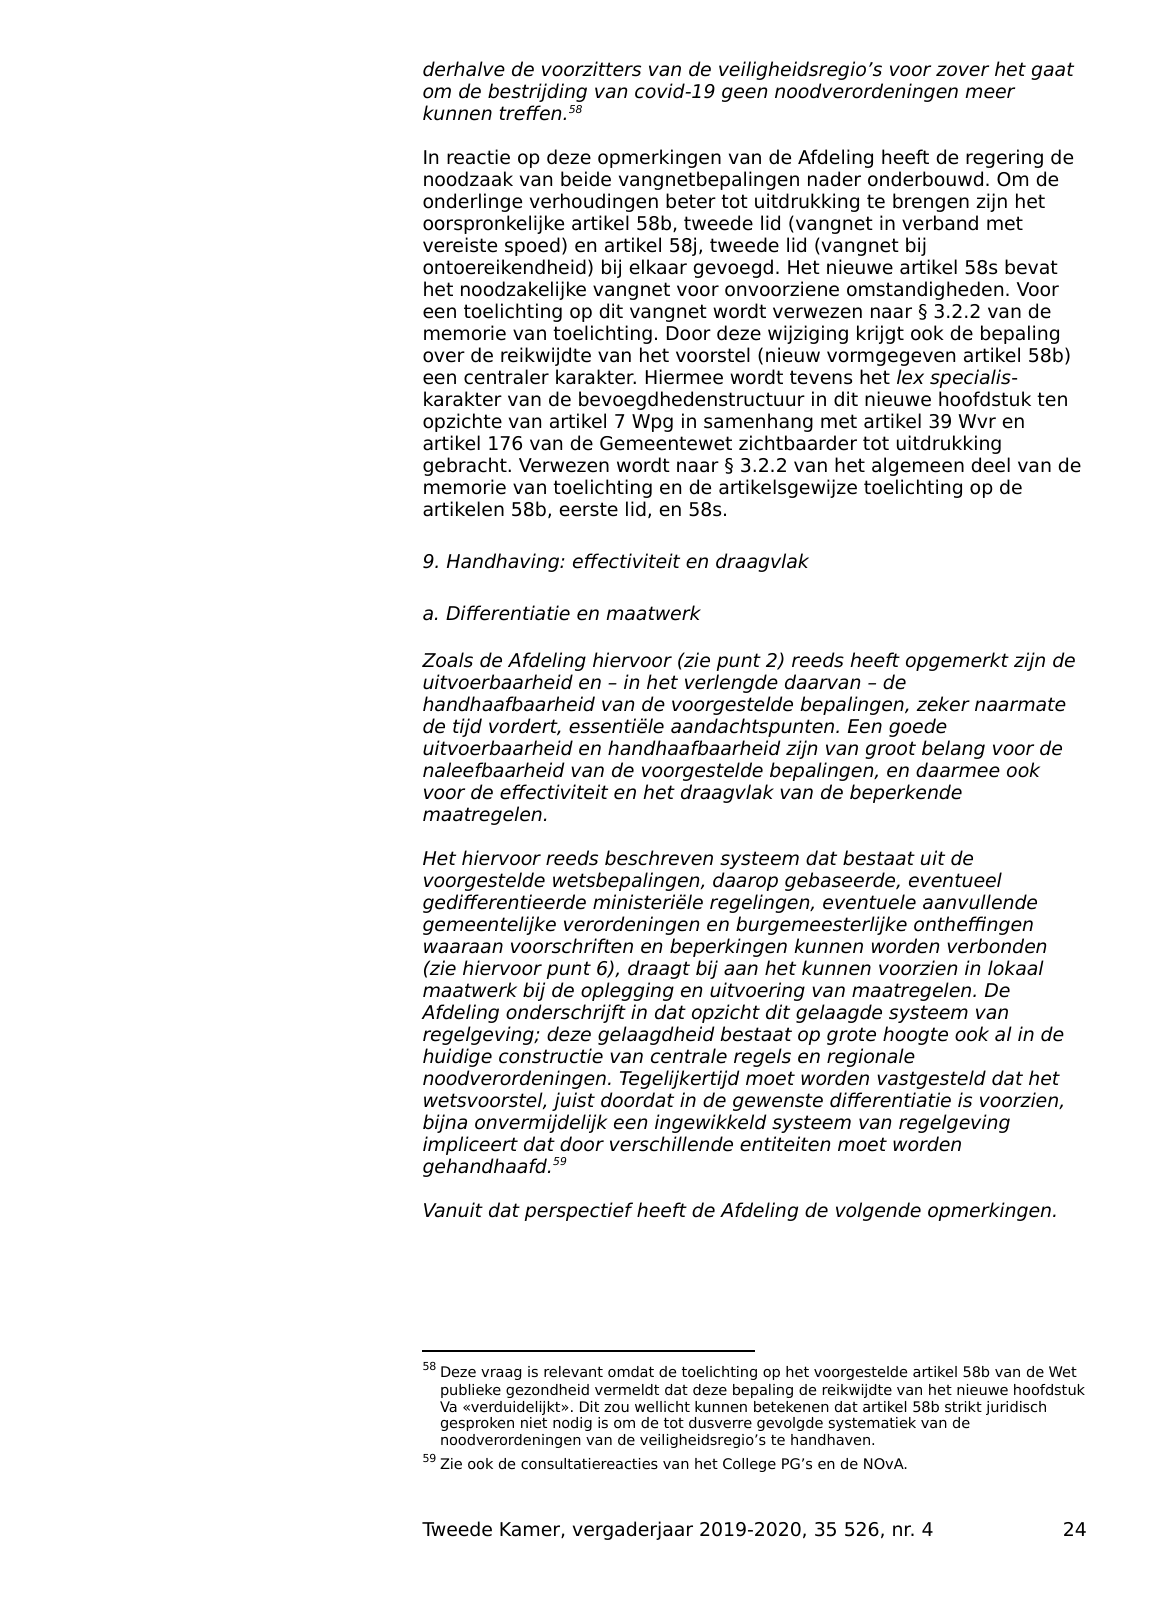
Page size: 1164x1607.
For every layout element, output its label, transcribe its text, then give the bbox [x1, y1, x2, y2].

text In reactie op deze opmerkingen van de Afdeling heeft de regering de noodzaak van beide vangnetbepalingen nader onderbouwd. Om de onderlinge verhoudingen beter tot uitdrukking te brengen zijn het oorspronkelijke artikel 58b, tweede lid (vangnet in verband met vereiste spoed) en artikel 58j, tweede lid (vangnet bij ontoereikendheid) bij elkaar gevoegd. Het nieuwe artikel 58s bevat het noodzakelijke vangnet voor onvoorziene omstandigheden. Voor een toelichting op dit vangnet wordt verwezen naar § 3.2.2 van de memorie van toelichting. Door deze wijziging krijgt ook de bepaling over de reikwijdte van het voorstel (nieuw vormgegeven artikel 58b) een centraler karakter. Hiermee wordt tevens het lex specialis-karakter van de bevoegdhedenstructuur in dit nieuwe hoofdstuk ten opzichte van artikel 7 Wpg in samenhang met artikel 39 Wvr en artikel 176 van de Gemeentewet zichtbaarder tot uitdrukking gebracht. Verwezen wordt naar § 3.2.2 van het algemeen deel van de memorie van toelichting en de artikelsgewijze toelichting op de artikelen 58b, eerste lid, en 58s. [422, 147, 1087, 521]
text Zoals de Afdeling hiervoor (zie punt 2) reeds heeft opgemerkt zijn de uitvoerbaarheid en – in het verlengde daarvan – de handhaafbaarheid van de voorgestelde bepalingen, zeker naarmate de tijd vordert, essentiële aandachtspunten. Een goede uitvoerbaarheid en handhaafbaarheid zijn van groot belang voor de naleefbaarheid van de voorgestelde bepalingen, en daarmee ook voor de effectiviteit en het draagvlak van de beperkende maatregelen. [422, 650, 1087, 826]
text Zie ook de consultatiereacties van het College PG’s en de NOvA. [422, 1452, 1087, 1474]
subtitle 9. Handhaving: effectiviteit en draagvlak [422, 551, 1087, 573]
subtitle a. Differentiatie en maatwerk [422, 603, 1087, 625]
text Het hiervoor reeds beschreven systeem dat bestaat uit de voorgestelde wetsbepalingen, daarop gebaseerde, eventueel gedifferentieerde ministeriële regelingen, eventuele aanvullende gemeentelijke verordeningen en burgemeesterlijke ontheffingen waaraan voorschriften en beperkingen kunnen worden verbonden (zie hiervoor punt 6), draagt bij aan het kunnen voorzien in lokaal maatwerk bij de oplegging en uitvoering van maatregelen. De Afdeling onderschrijft in dat opzicht dit gelaagde systeem van regelgeving; deze gelaagdheid bestaat op grote hoogte ook al in de huidige constructie van centrale regels en regionale noodverordeningen. Tegelijkertijd moet worden vastgesteld dat het wetsvoorstel, juist doordat in de gewenste differentiatie is voorzien, bijna onvermijdelijk een ingewikkeld systeem van regelgeving impliceert dat door verschillende entiteiten moet worden gehandhaafd. [422, 848, 1087, 1177]
text Deze vraag is relevant omdat de toelichting op het voorgestelde artikel 58b van de Wet publieke gezondheid vermeldt dat deze bepaling de reikwijdte van het nieuwe hoofdstuk Va «verduidelijkt». Dit zou wellicht kunnen betekenen dat artikel 58b strikt juridisch gesproken niet nodig is om de tot dusverre gevolgde systematiek van de noodverordeningen van de veiligheidsregio’s te handhaven. [422, 1360, 1087, 1449]
text derhalve de voorzitters van de veiligheidsregio’s voor zover het gaat om de bestrijding van covid-19 geen noodverordeningen meer kunnen treffen. [422, 59, 1087, 125]
text Vanuit dat perspectief heeft de Afdeling de volgende opmerkingen. [422, 1200, 1087, 1222]
